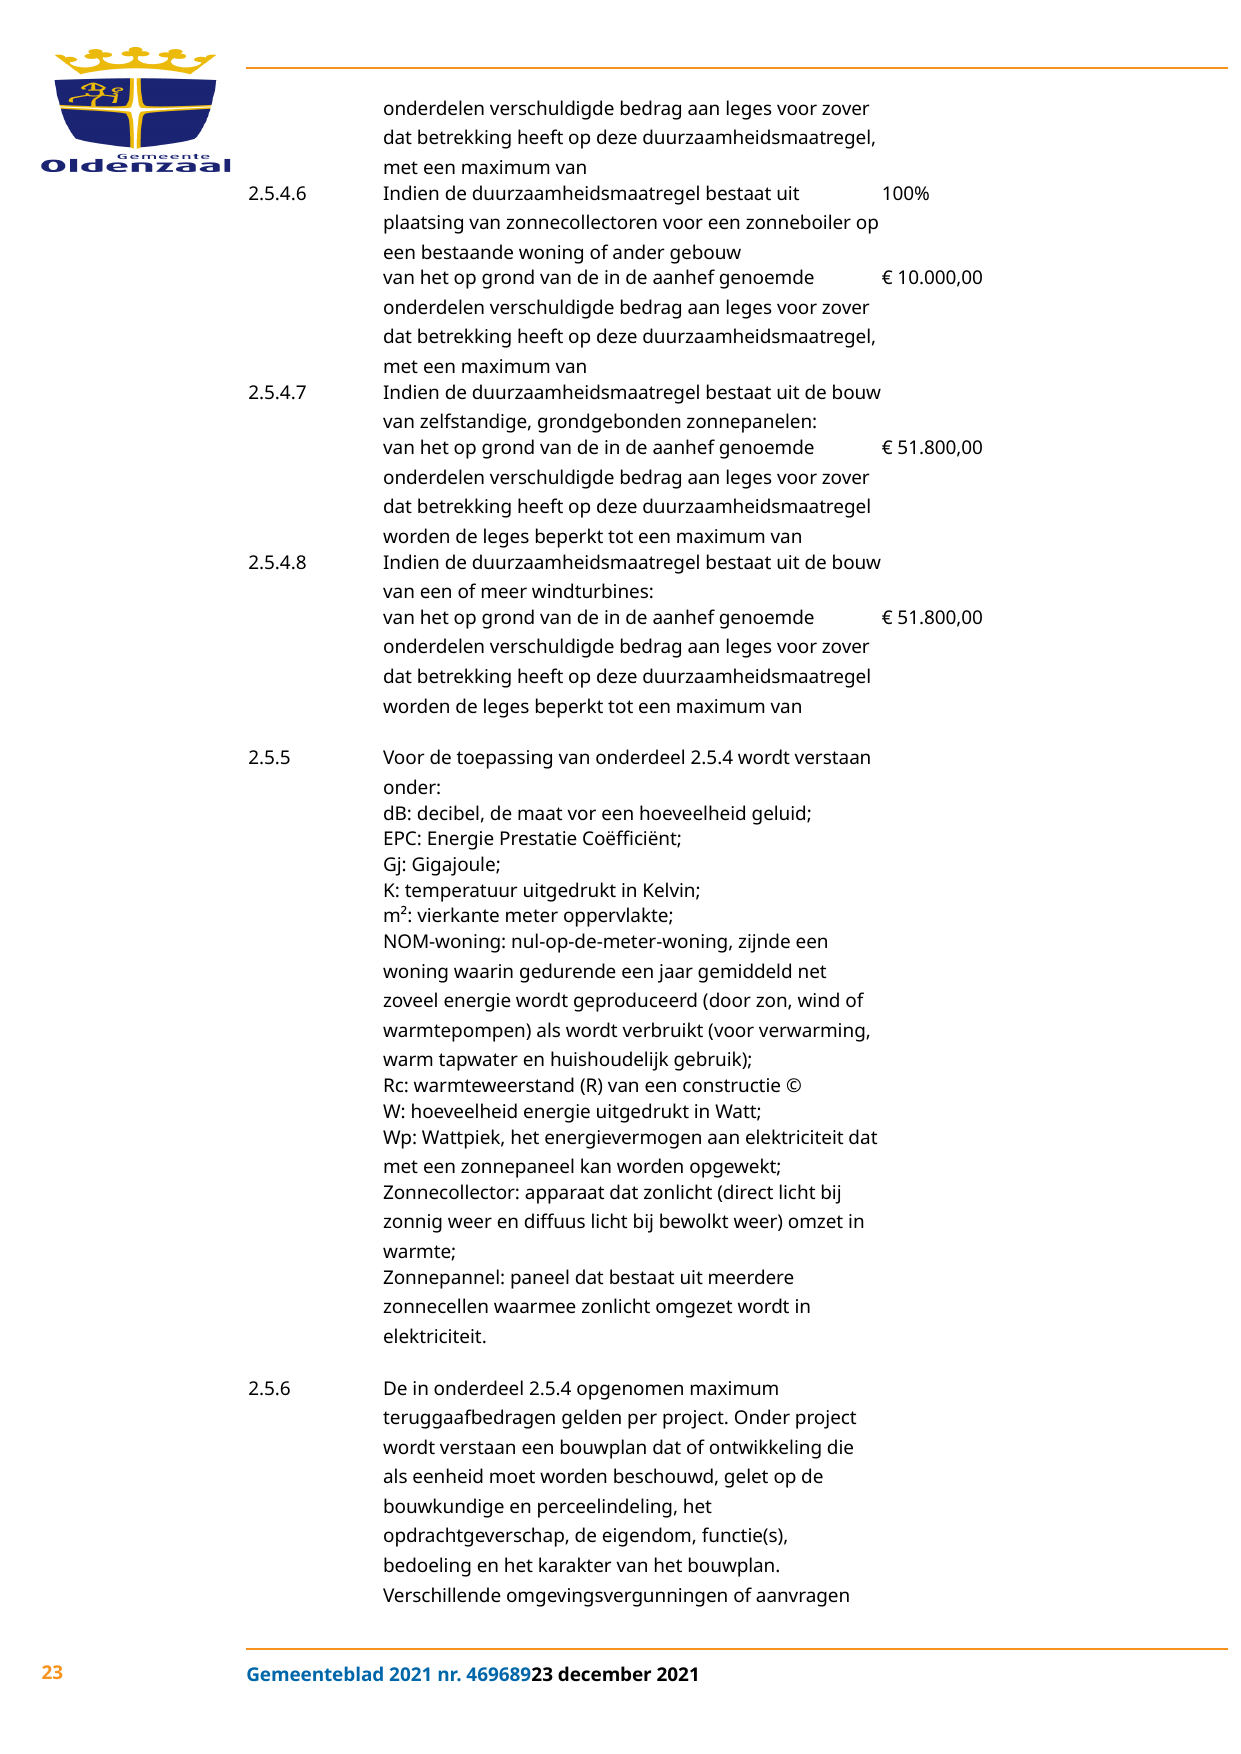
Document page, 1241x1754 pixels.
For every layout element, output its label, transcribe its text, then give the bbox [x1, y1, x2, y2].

table_cell Wp: Wattpiek, het energievermogen aan elektriciteit dat met een zonnepaneel kan worden opgewekt; [383, 1124, 882, 1179]
table_cell [248, 604, 383, 719]
table_cell [383, 1349, 882, 1375]
table_cell De in onderdeel 2.5.4 opgenomen maximum teruggaafbedragen gelden per project. Onder project wordt verstaan een bouwplan dat of ontwikkeling die als eenheid moet worden beschouwd, gelet op de bouwkundige en perceelindeling, het opdrachtgeverschap, de eigendom, functie(s), bedoeling en het karakter van het bouwplan. Verschillende omgevingsvergunningen of aanvragen [383, 1375, 882, 1607]
table_cell [882, 877, 1152, 903]
table_cell [882, 1179, 1152, 1264]
table_cell 2.5.5 [248, 744, 383, 800]
table_cell [882, 851, 1152, 877]
table_cell [882, 719, 1152, 744]
table_cell Indien de duurzaamheidsmaatregel bestaat uit de bouw van een of meer windturbines: [383, 549, 882, 604]
table_cell [248, 1349, 383, 1375]
table_cell [882, 1124, 1152, 1179]
table_cell dB: decibel, de maat vor een hoeveelheid geluid; [383, 800, 882, 825]
table_cell Rc: warmteweerstand (R) van een constructie © [383, 1073, 882, 1098]
table_cell € 51.800,00 [882, 604, 1152, 719]
table_cell [882, 95, 1152, 180]
table_cell [248, 903, 383, 928]
table_cell € 10.000,00 [882, 265, 1152, 379]
table_cell [248, 800, 383, 825]
table_cell van het op grond van de in de aanhef genoemde onderdelen verschuldigde bedrag aan leges voor zover dat betrekking heeft op deze duurzaamheidsmaatregel worden de leges beperkt tot een maximum van [383, 434, 882, 549]
table_cell onderdelen verschuldigde bedrag aan leges voor zover dat betrekking heeft op deze duurzaamheidsmaatregel, met een maximum van [383, 95, 882, 180]
table_cell [882, 1073, 1152, 1098]
table_cell Zonnecollector: apparaat dat zonlicht (direct licht bij zonnig weer en diffuus licht bij bewolkt weer) omzet in warmte; [383, 1179, 882, 1264]
table_cell [248, 877, 383, 903]
table_cell [248, 1098, 383, 1124]
table_cell Indien de duurzaamheidsmaatregel bestaat uit de bouw van zelfstandige, grondgebonden zonnepanelen: [383, 379, 882, 434]
table_cell Zonnepannel: paneel dat bestaat uit meerdere zonnecellen waarmee zonlicht omgezet wordt in elektriciteit. [383, 1264, 882, 1349]
table_cell EPC: Energie Prestatie Coëfficiënt; [383, 825, 882, 851]
table_cell [383, 719, 882, 744]
table_cell K: temperatuur uitgedrukt in Kelvin; [383, 877, 882, 903]
table_cell [248, 265, 383, 379]
table_cell [882, 744, 1152, 800]
table_cell [248, 851, 383, 877]
table_cell van het op grond van de in de aanhef genoemde onderdelen verschuldigde bedrag aan leges voor zover dat betrekking heeft op deze duurzaamheidsmaatregel, met een maximum van [383, 265, 882, 379]
table_cell [882, 379, 1152, 434]
table_cell [248, 1179, 383, 1264]
table_cell 2.5.4.6 [248, 180, 383, 264]
table_cell [248, 1073, 383, 1098]
picture [41, 47, 231, 172]
table_cell [882, 1375, 1152, 1607]
table_cell NOM-woning: nul-op-de-meter-woning, zijnde een woning waarin gedurende een jaar gemiddeld net zoveel energie wordt geproduceerd (door zon, wind of warmtepompen) als wordt verbruikt (voor verwarming, warm tapwater en huishoudelijk gebruik); [383, 928, 882, 1072]
table_cell [248, 1124, 383, 1179]
table_cell 2.5.4.8 [248, 549, 383, 604]
table_cell m²: vierkante meter oppervlakte; [383, 903, 882, 928]
table_cell [248, 434, 383, 549]
table_cell [882, 549, 1152, 604]
table_cell 2.5.6 [248, 1375, 383, 1607]
table_cell [248, 95, 383, 180]
table_cell Voor de toepassing van onderdeel 2.5.4 wordt verstaan onder: [383, 744, 882, 800]
table_cell W: hoeveelheid energie uitgedrukt in Watt; [383, 1098, 882, 1124]
table_cell [882, 928, 1152, 1072]
table_cell [882, 1098, 1152, 1124]
table_cell Gj: Gigajoule; [383, 851, 882, 877]
table_cell Indien de duurzaamheidsmaatregel bestaat uit plaatsing van zonnecollectoren voor een zonneboiler op een bestaande woning of ander gebouw [383, 180, 882, 264]
table_cell € 51.800,00 [882, 434, 1152, 549]
table_cell van het op grond van de in de aanhef genoemde onderdelen verschuldigde bedrag aan leges voor zover dat betrekking heeft op deze duurzaamheidsmaatregel worden de leges beperkt tot een maximum van [383, 604, 882, 719]
table_cell [248, 825, 383, 851]
table_cell 2.5.4.7 [248, 379, 383, 434]
table_cell [882, 825, 1152, 851]
table_cell [248, 719, 383, 744]
table_cell [882, 800, 1152, 825]
table_cell [248, 1264, 383, 1349]
table_cell [882, 903, 1152, 928]
table_cell [882, 1264, 1152, 1349]
table_cell [248, 928, 383, 1072]
table_cell [882, 1349, 1152, 1375]
table_cell 100% [882, 180, 1152, 264]
